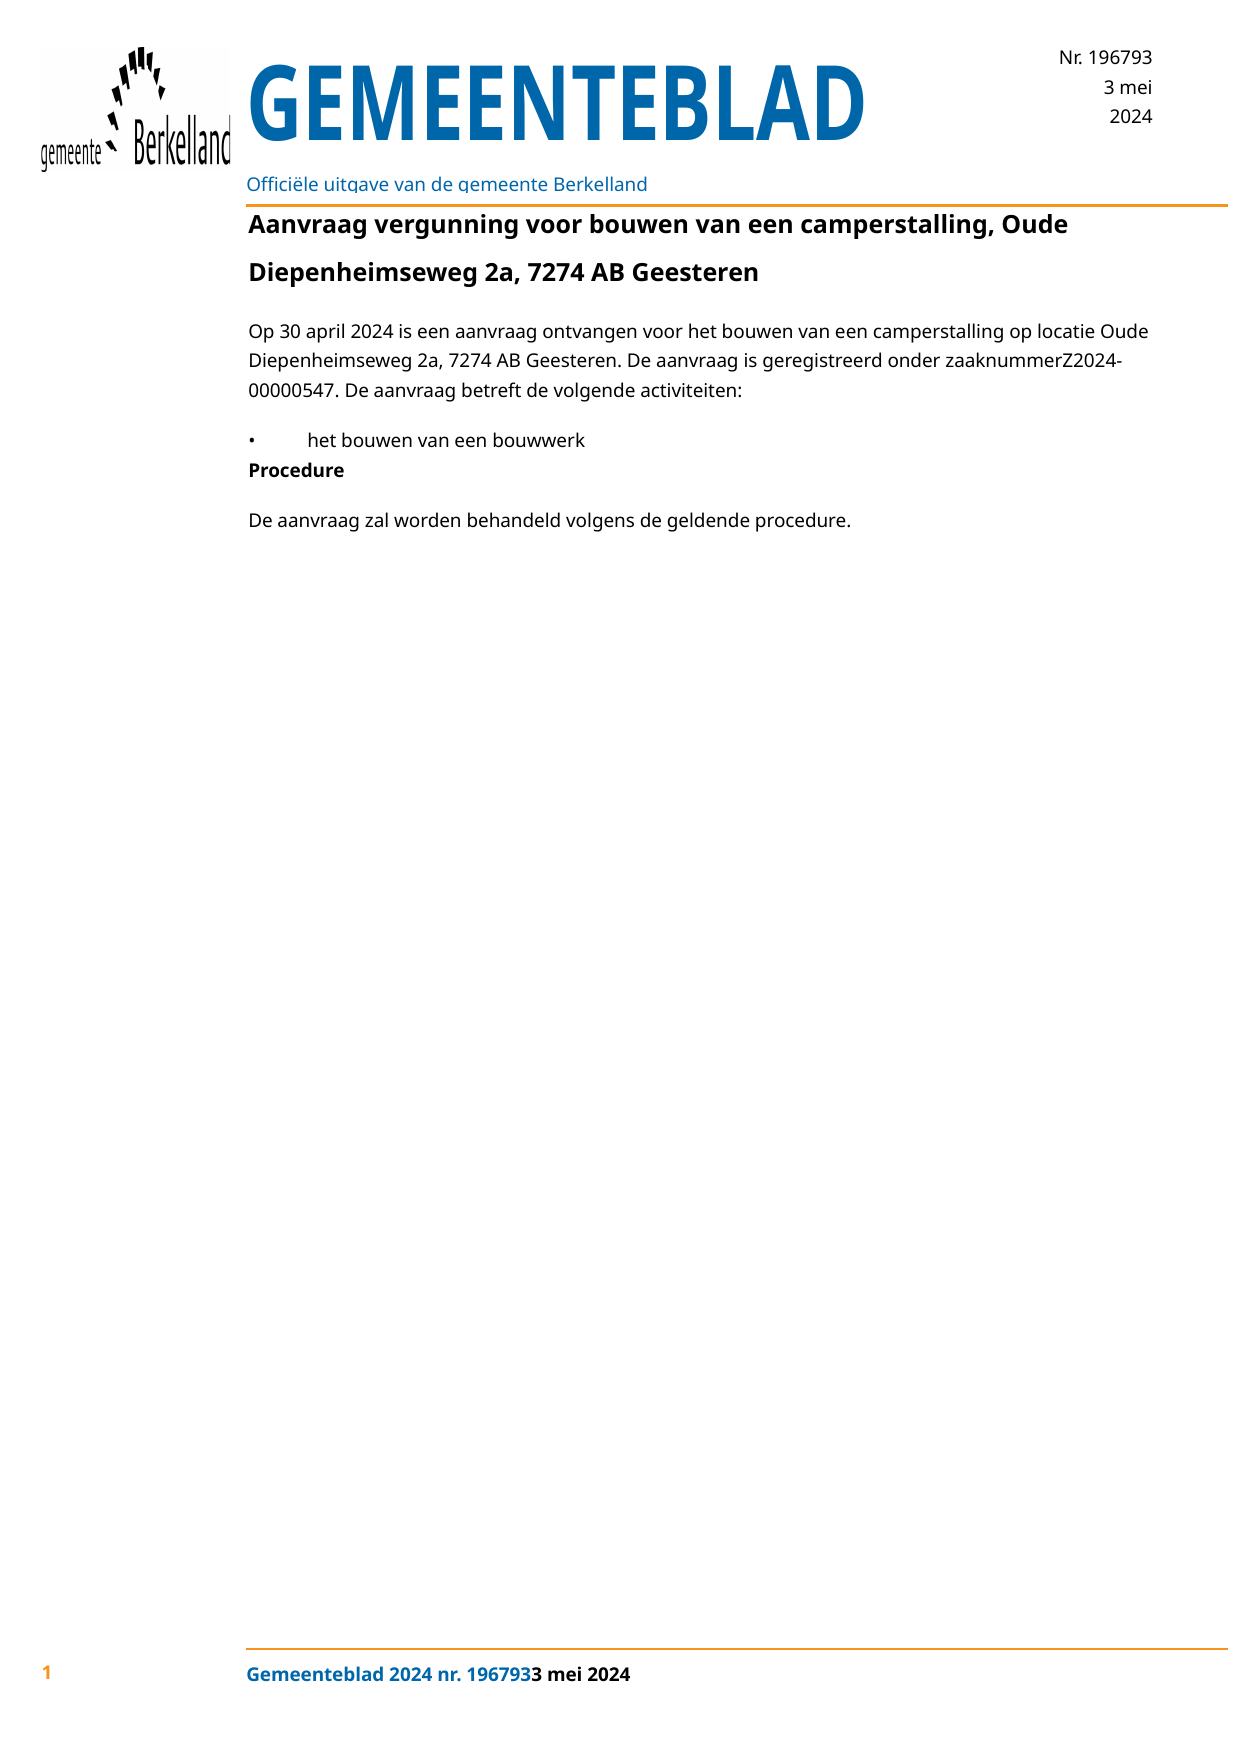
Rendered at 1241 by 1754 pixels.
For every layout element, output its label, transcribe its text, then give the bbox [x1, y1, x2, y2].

text Op 30 april 2024 is een aanvraag ontvangen voor het bouwen van een camperstalling op locatie Oude Diepenheimseweg 2a, 7274 AB Geesteren. De aanvraag is geregistreerd onder zaaknummerZ2024-00000547. De aanvraag betreft de volgende activiteiten: [248, 318, 1152, 403]
list het bouwen van een bouwwerk [248, 427, 1152, 453]
picture [41, 47, 231, 172]
text De aanvraag zal worden behandeld volgens de geldende procedure. [248, 507, 1152, 533]
text Procedure [248, 457, 1152, 483]
text Aanvraag vergunning voor bouwen van een camperstalling, Oude Diepenheimseweg 2a, 7274 AB Geesteren [248, 207, 1152, 288]
